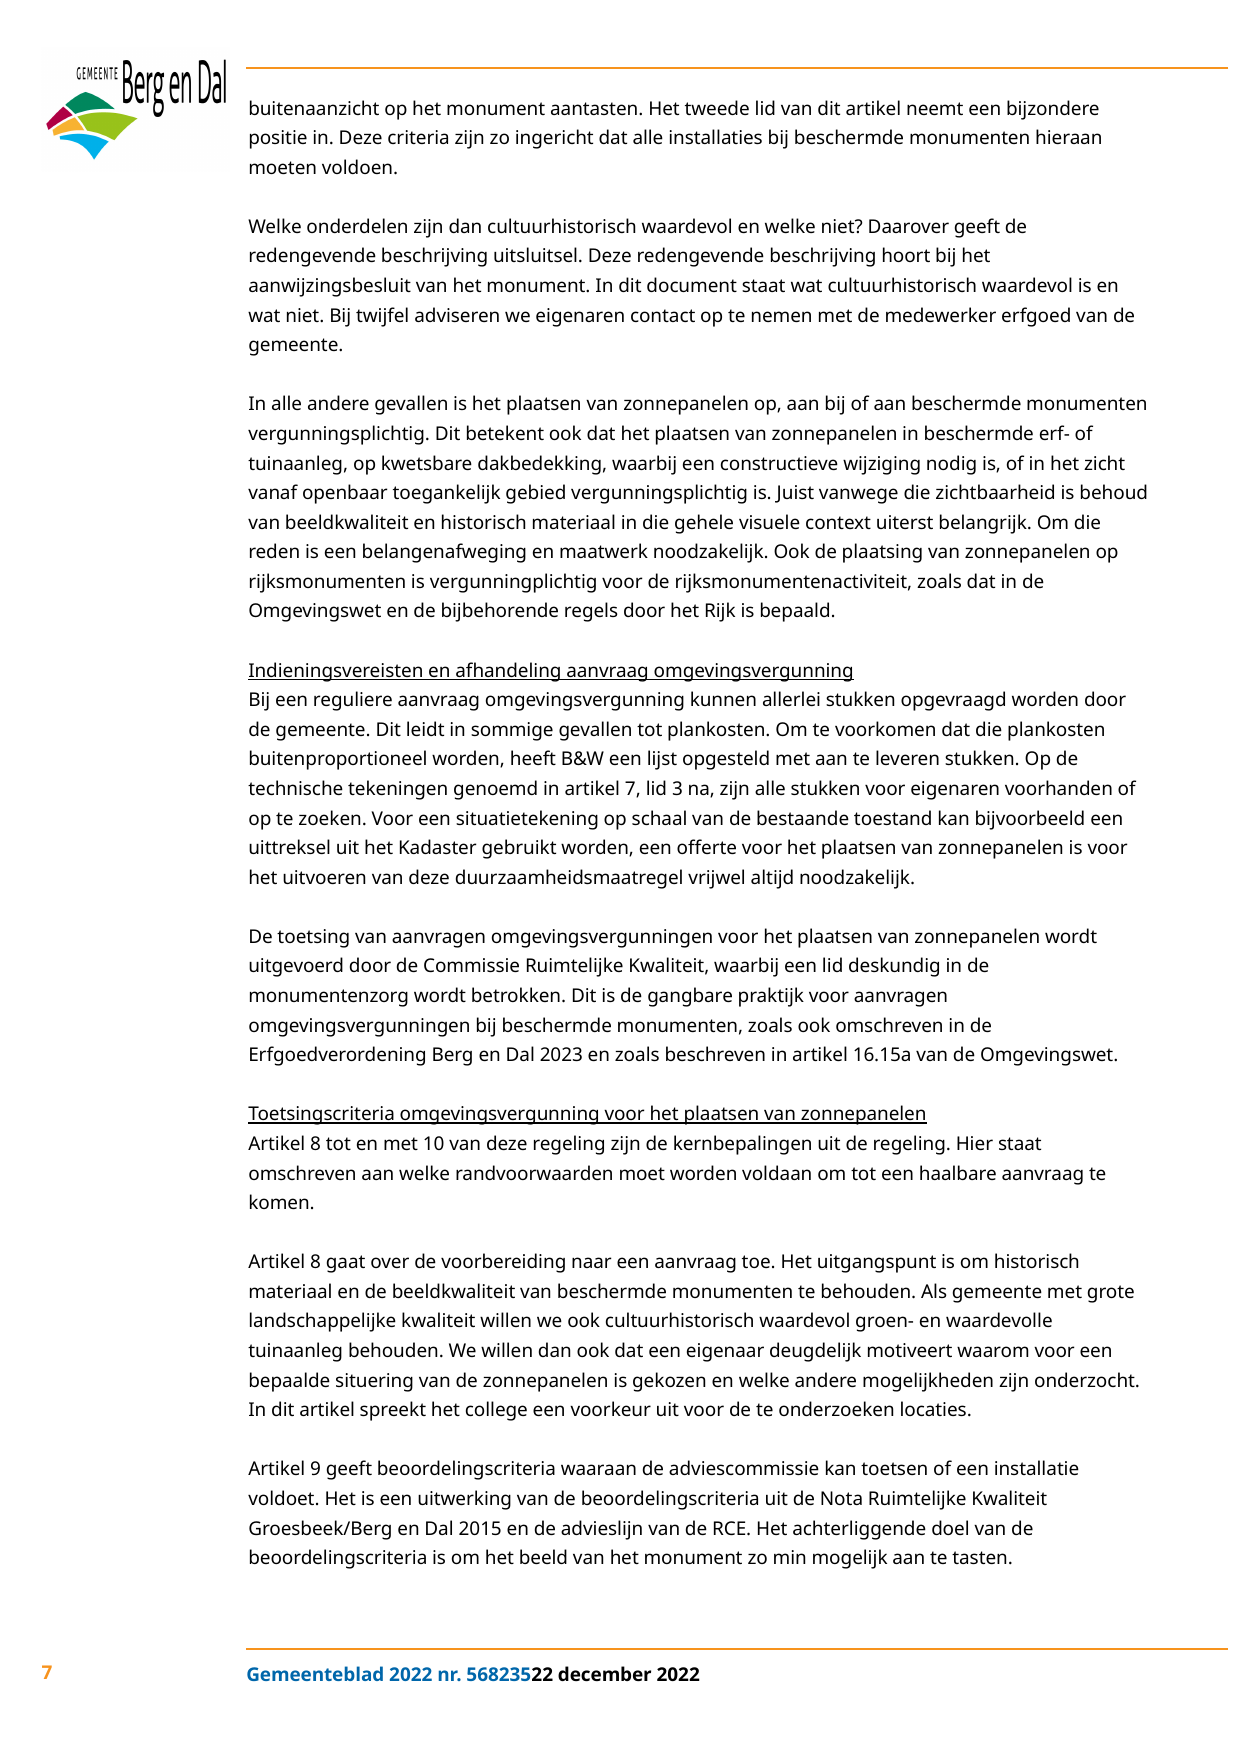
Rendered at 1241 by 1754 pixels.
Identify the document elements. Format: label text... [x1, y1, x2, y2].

text buitenaanzicht op het monument aantasten. Het tweede lid van dit artikel neemt een bijzondere positie in. Deze criteria zijn zo ingericht dat alle installaties bij beschermde monumenten hieraan moeten voldoen. [248, 95, 1152, 180]
text Indieningsvereisten en afhandeling aanvraag omgevingsvergunning [248, 657, 1152, 683]
text In alle andere gevallen is het plaatsen van zonnepanelen op, aan bij of aan beschermde monumenten vergunningsplichtig. Dit betekent ook dat het plaatsen van zonnepanelen in beschermde erf- of tuinaanleg, op kwetsbare dakbedekking, waarbij een constructieve wijziging nodig is, of in het zicht vanaf openbaar toegankelijk gebied vergunningsplichtig is. Juist vanwege die zichtbaarheid is behoud van beeldkwaliteit en historisch materiaal in die gehele visuele context uiterst belangrijk. Om die reden is een belangenafweging en maatwerk noodzakelijk. Ook de plaatsing van zonnepanelen op rijksmonumenten is vergunningplichtig voor de rijksmonumentenactiviteit, zoals dat in de Omgevingswet en de bijbehorende regels door het Rijk is bepaald. [248, 391, 1152, 623]
text Artikel 9 geeft beoordelingscriteria waaraan de adviescommissie kan toetsen of een installatie voldoet. Het is een uitwerking van de beoordelingscriteria uit de Nota Ruimtelijke Kwaliteit Groesbeek/Berg en Dal 2015 en de advieslijn van de RCE. Het achterliggende doel van de beoordelingscriteria is om het beeld van het monument zo min mogelijk aan te tasten. [248, 1456, 1152, 1570]
picture [41, 47, 231, 172]
text Welke onderdelen zijn dan cultuurhistorisch waardevol en welke niet? Daarover geeft de redengevende beschrijving uitsluitsel. Deze redengevende beschrijving hoort bij het [248, 213, 1152, 268]
text Artikel 8 tot en met 10 van deze regeling zijn de kernbepalingen uit de regeling. Hier staat omschreven aan welke randvoorwaarden moet worden voldaan om tot een haalbare aanvraag te komen. [248, 1130, 1152, 1215]
text De toetsing van aanvragen omgevingsvergunningen voor het plaatsen van zonnepanelen wordt uitgevoerd door de Commissie Ruimtelijke Kwaliteit, waarbij een lid deskundig in de monumentenzorg wordt betrokken. Dit is de gangbare praktijk voor aanvragen omgevingsvergunningen bij beschermde monumenten, zoals ook omschreven in de Erfgoedverordening Berg en Dal 2023 en zoals beschreven in artikel 16.15a van de Omgevingswet. [248, 923, 1152, 1067]
text aanwijzingsbesluit van het monument. In dit document staat wat cultuurhistorisch waardevol is en wat niet. Bij twijfel adviseren we eigenaren contact op te nemen met de medewerker erfgoed van de gemeente. [248, 272, 1152, 357]
text Toetsingscriteria omgevingsvergunning voor het plaatsen van zonnepanelen [248, 1101, 1152, 1126]
text Bij een reguliere aanvraag omgevingsvergunning kunnen allerlei stukken opgevraagd worden door de gemeente. Dit leidt in sommige gevallen tot plankosten. Om te voorkomen dat die plankosten buitenproportioneel worden, heeft B&W een lijst opgesteld met aan te leveren stukken. Op de technische tekeningen genoemd in artikel 7, lid 3 na, zijn alle stukken voor eigenaren voorhanden of op te zoeken. Voor een situatietekening op schaal van de bestaande toestand kan bijvoorbeeld een uittreksel uit het Kadaster gebruikt worden, een offerte voor het plaatsen van zonnepanelen is voor het uitvoeren van deze duurzaamheidsmaatregel vrijwel altijd noodzakelijk. [248, 686, 1152, 890]
text Artikel 8 gaat over de voorbereiding naar een aanvraag toe. Het uitgangspunt is om historisch materiaal en de beeldkwaliteit van beschermde monumenten te behouden. Als gemeente met grote landschappelijke kwaliteit willen we ook cultuurhistorisch waardevol groen- en waardevolle tuinaanleg behouden. We willen dan ook dat een eigenaar deugdelijk motiveert waarom voor een bepaalde situering van de zonnepanelen is gekozen en welke andere mogelijkheden zijn onderzocht. In dit artikel spreekt het college een voorkeur uit voor de te onderzoeken locaties. [248, 1248, 1152, 1422]
